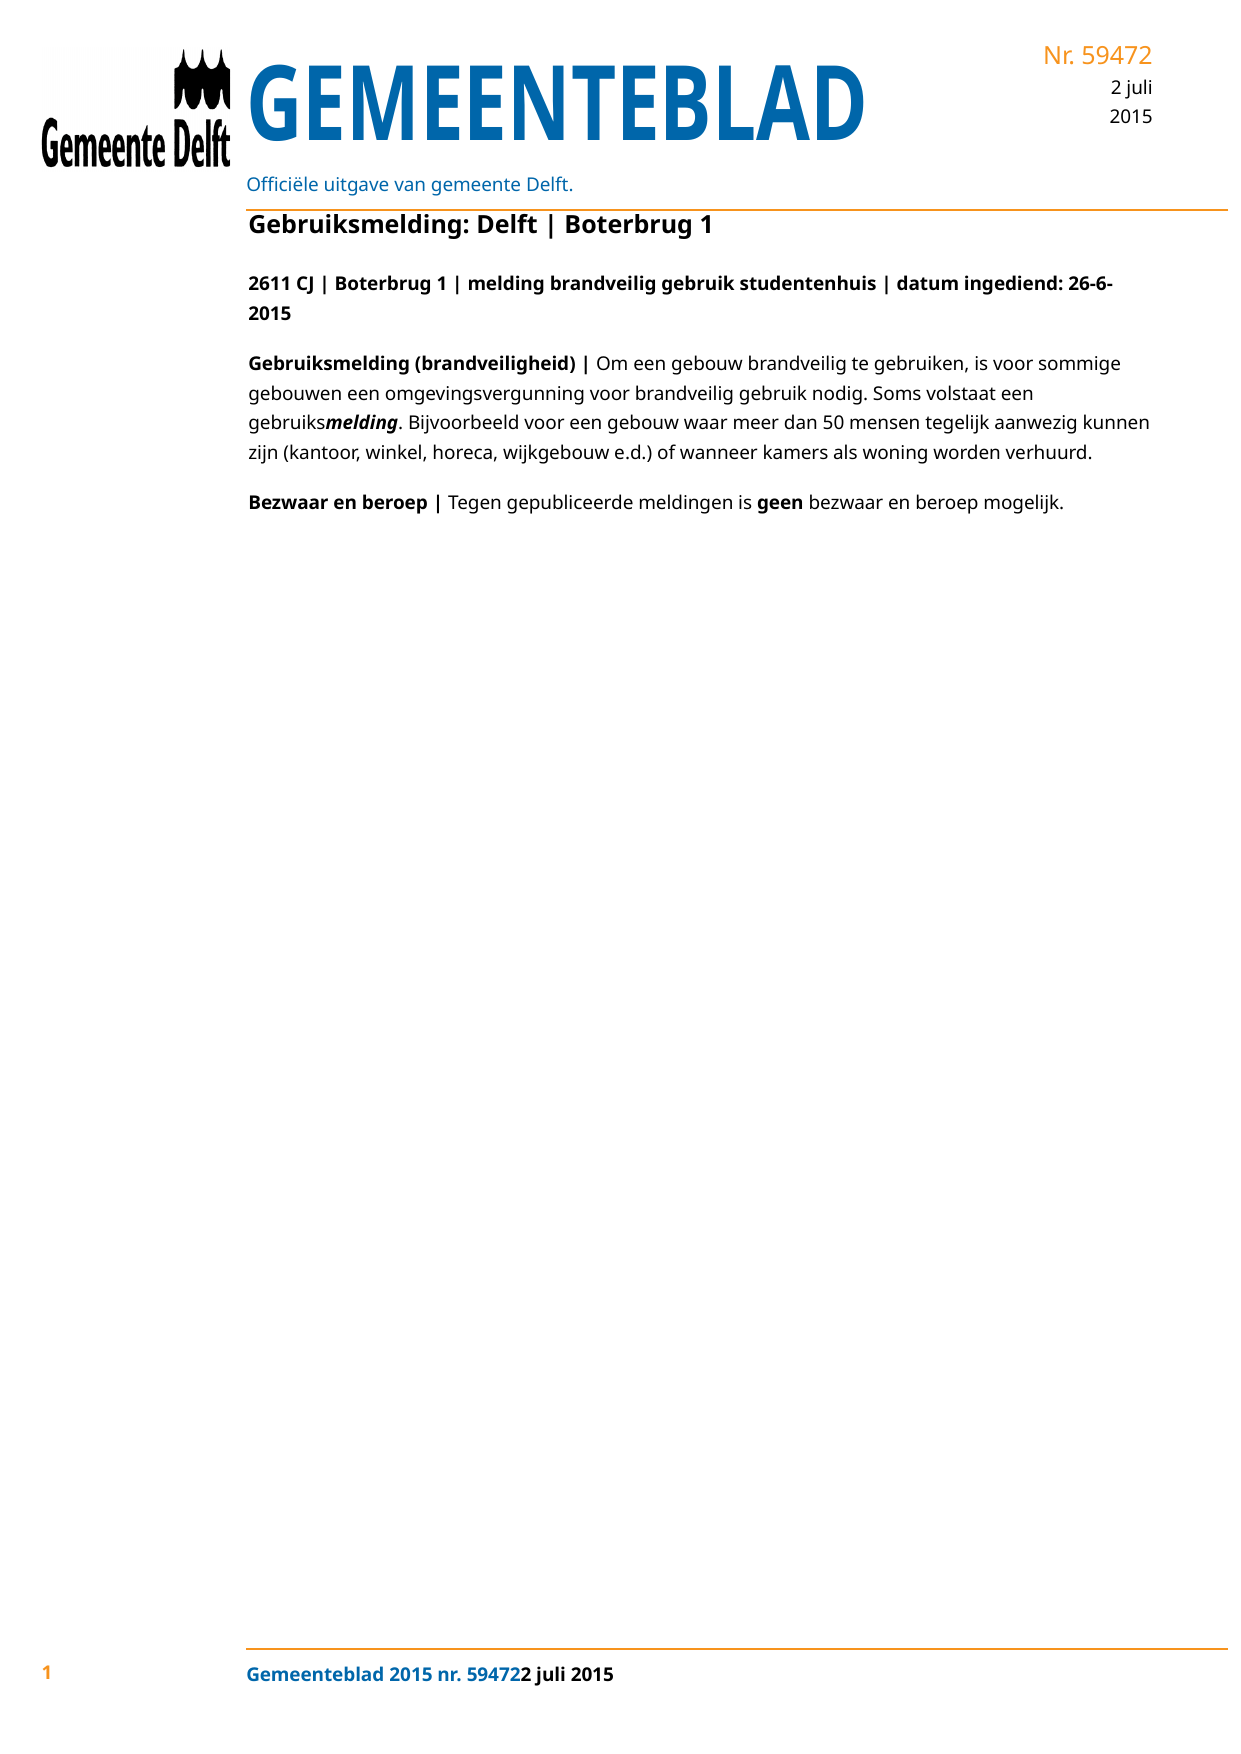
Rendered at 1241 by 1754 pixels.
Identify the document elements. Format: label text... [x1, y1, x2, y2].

picture [41, 47, 231, 172]
text Bezwaar en beroep | Tegen gepubliceerde meldingen is geen bezwaar en beroep mogelijk. [248, 489, 1152, 515]
text Gebruiksmelding: Delft | Boterbrug 1 [248, 211, 1152, 241]
text 2611 CJ | Boterbrug 1 | melding brandveilig gebruik studentenhuis | datum ingediend: 26-6-2015 [248, 270, 1152, 326]
text Gebruiksmelding (brandveiligheid) | Om een gebouw brandveilig te gebruiken, is voor sommige gebouwen een omgevingsvergunning voor brandveilig gebruik nodig. Soms volstaat een gebruiksmelding. Bijvoorbeeld voor een gebouw waar meer dan 50 mensen tegelijk aanwezig kunnen zijn (kantoor, winkel, horeca, wijkgebouw e.d.) of wanneer kamers als woning worden verhuurd. [248, 350, 1152, 465]
